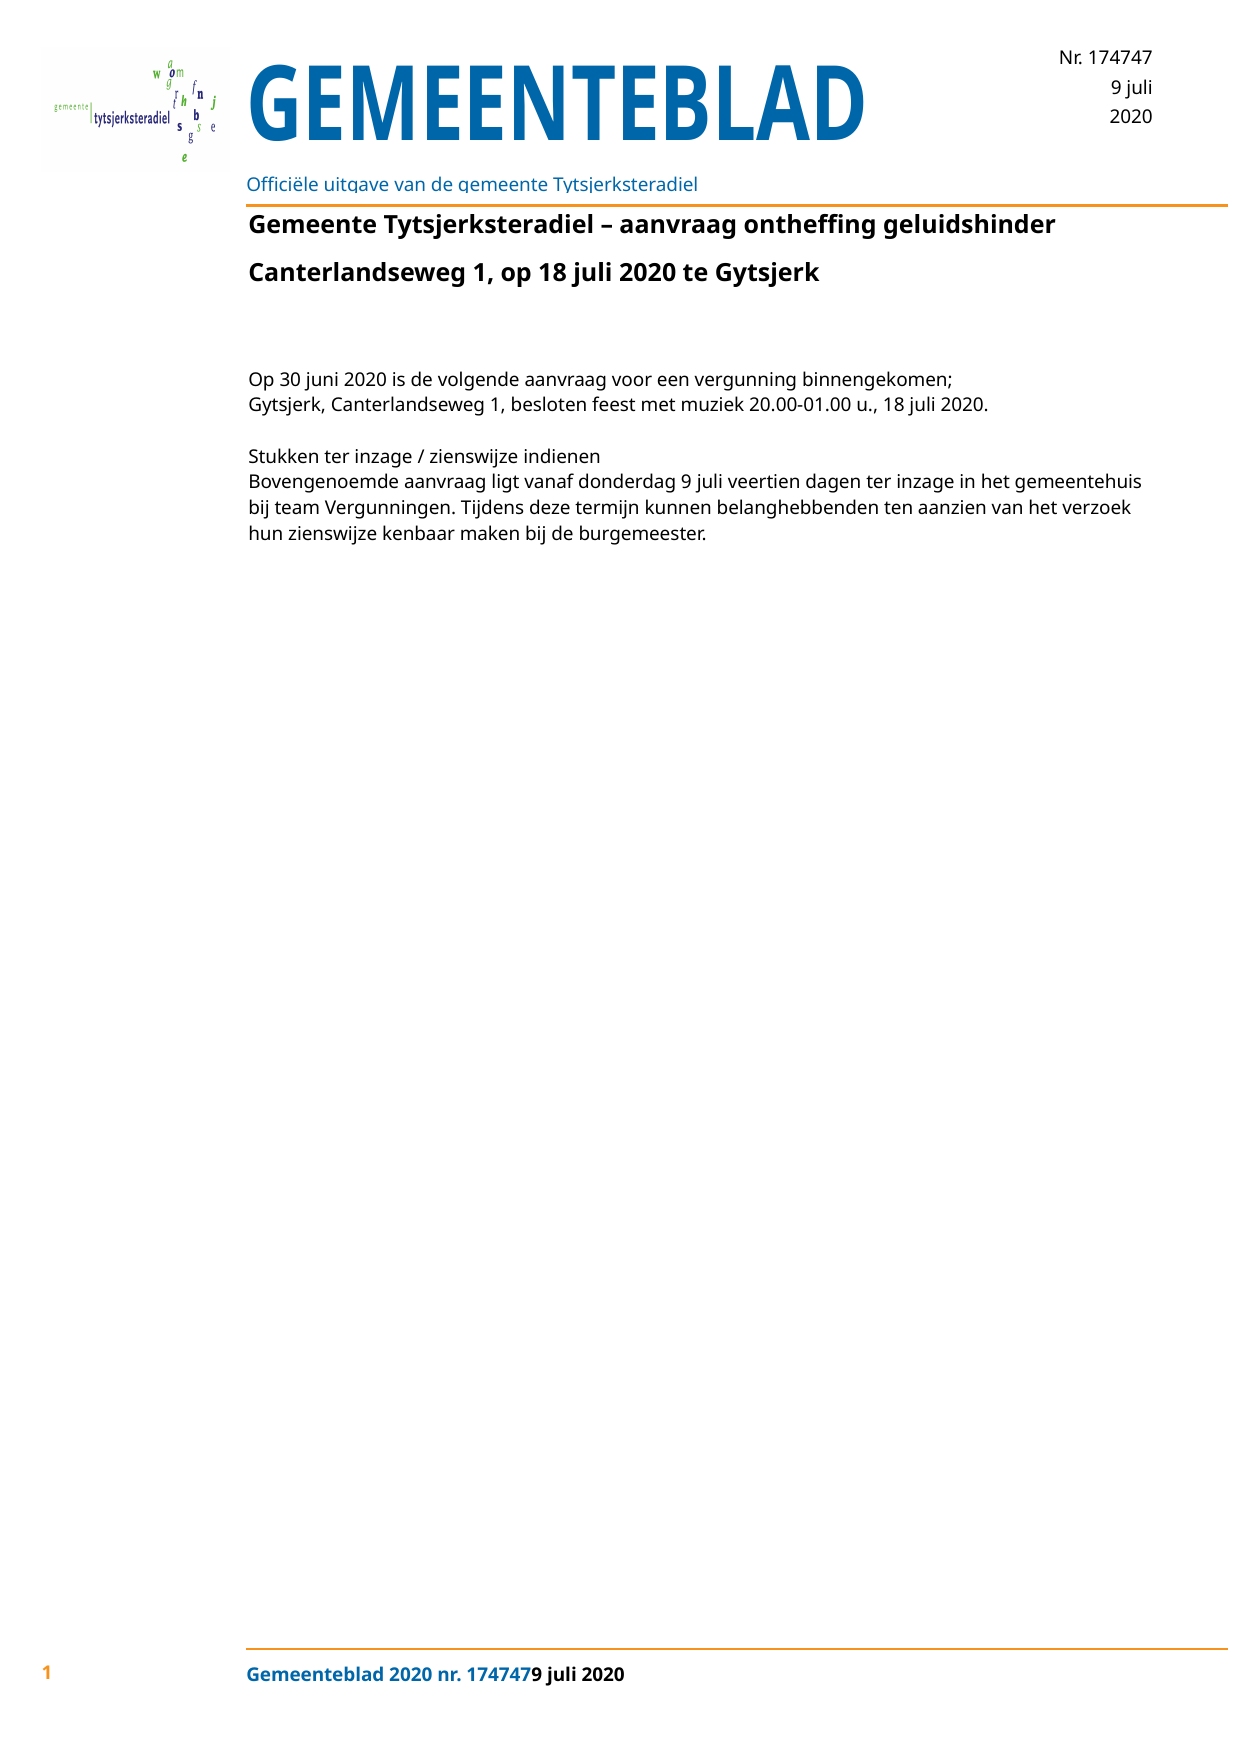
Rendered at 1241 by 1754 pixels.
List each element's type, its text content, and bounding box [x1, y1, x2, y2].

text Gytsjerk, Canterlandseweg 1, besloten feest met muziek 20.00-01.00 u., 18 juli 2020. [248, 391, 1152, 417]
text Op 30 juni 2020 is de volgende aanvraag voor een vergunning binnengekomen; [248, 366, 1152, 391]
text Stukken ter inzage / zienswijze indienen [248, 443, 1152, 469]
text Gemeente Tytsjerksteradiel – aanvraag ontheffing geluidshinder Canterlandseweg 1, op 18 juli 2020 te Gytsjerk [248, 207, 1152, 288]
picture [41, 47, 231, 172]
text Bovengenoemde aanvraag ligt vanaf donderdag 9 juli veertien dagen ter inzage in het gemeentehuis bij team Vergunningen. Tijdens deze termijn kunnen belanghebbenden ten aanzien van het verzoek hun zienswijze kenbaar maken bij de burgemeester. [248, 469, 1152, 546]
